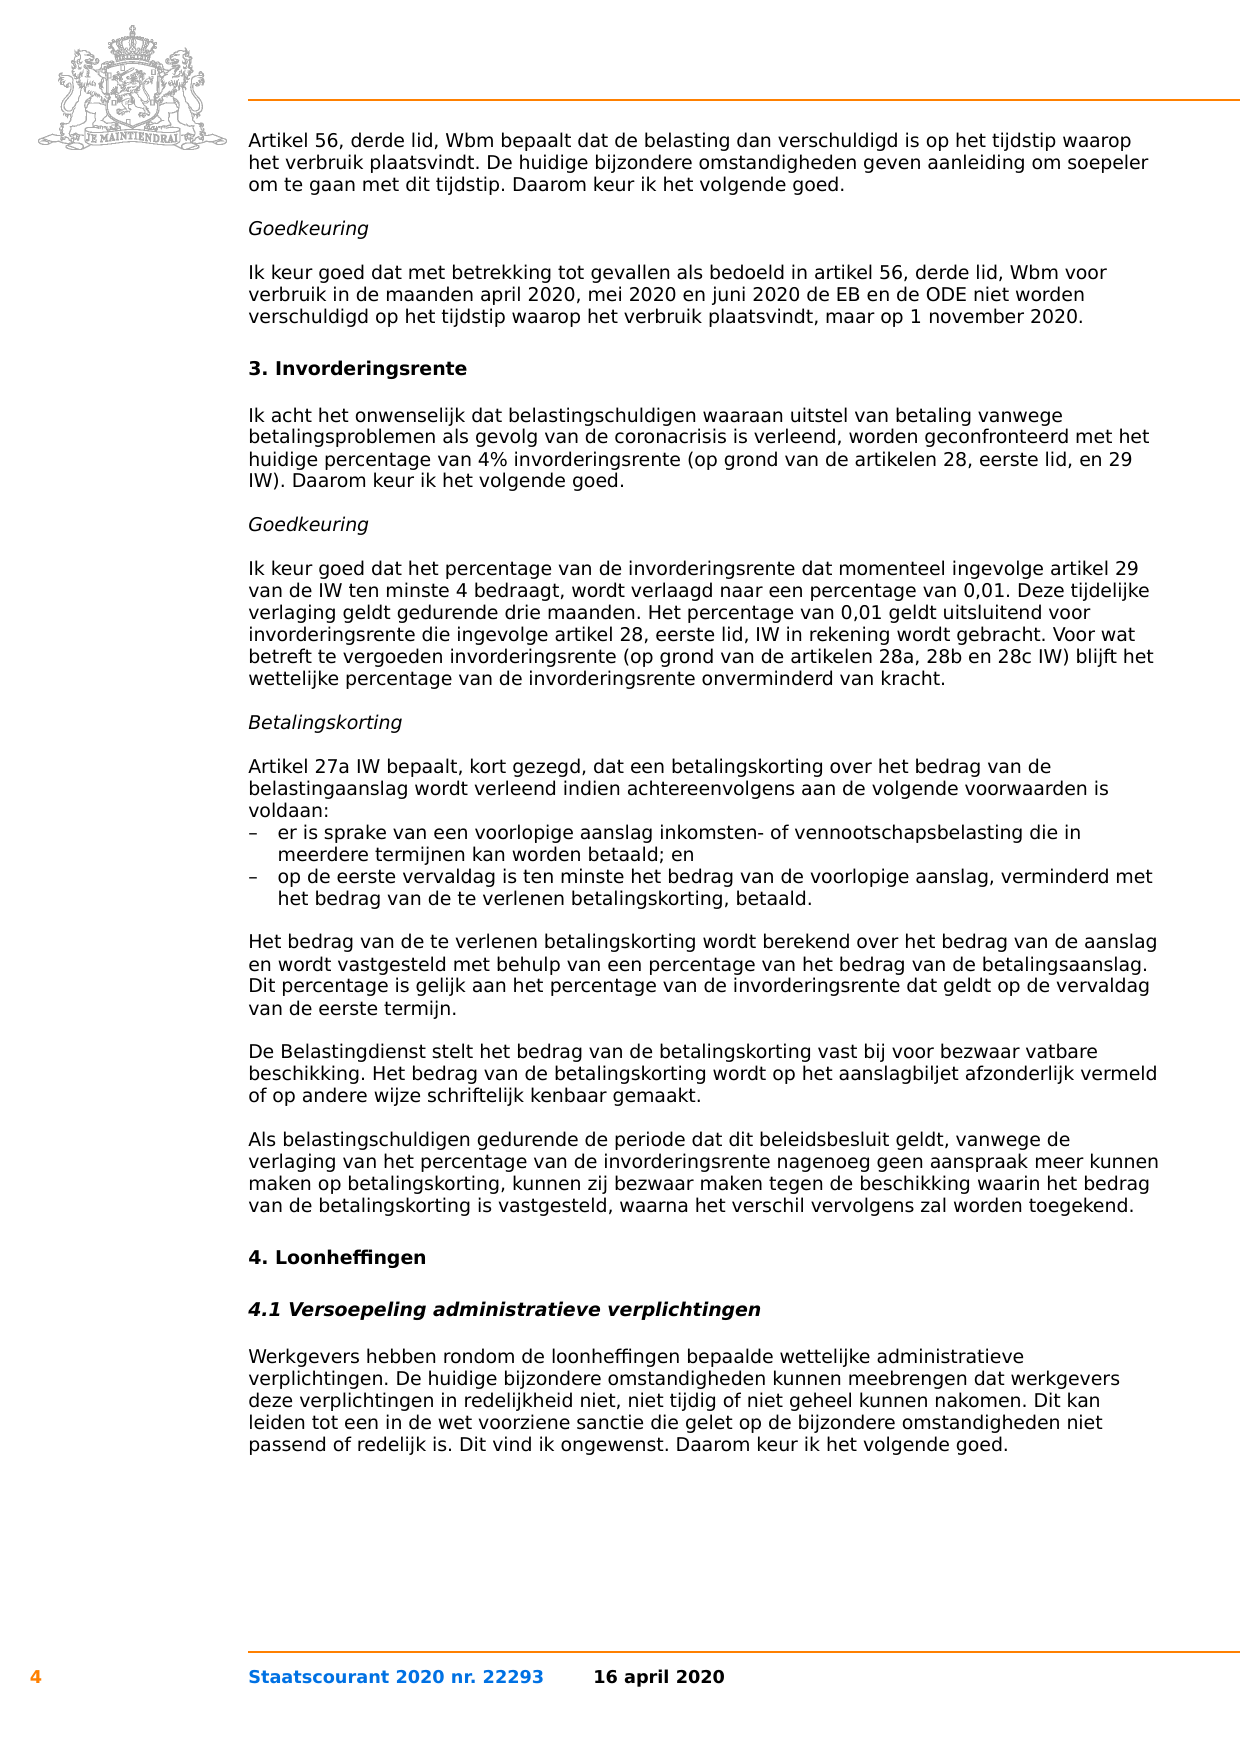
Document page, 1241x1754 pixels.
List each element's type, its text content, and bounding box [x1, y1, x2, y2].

subtitle 3. Invorderingsrente [248, 357, 1163, 379]
text – op de eerste vervaldag is ten minste het bedrag van de voorlopige aanslag, verminderd met het bedrag van de te verlenen betalingskorting, betaald. [248, 866, 1163, 909]
subtitle Betalingskorting [248, 712, 1163, 734]
picture [38, 25, 227, 150]
text Ik keur goed dat met betrekking tot gevallen als bedoeld in artikel 56, derde lid, Wbm voor verbruik in de maanden april 2020, mei 2020 en juni 2020 de EB en de ODE niet worden verschuldigd op het tijdstip waarop het verbruik plaatsvindt, maar op 1 november 2020. [248, 262, 1163, 327]
text Ik acht het onwenselijk dat belastingschuldigen waaraan uitstel van betaling vanwege betalingsproblemen als gevolg van de coronacrisis is verleend, worden geconfronteerd met het huidige percentage van 4% invorderingsrente (op grond van de artikelen 28, eerste lid, en 29 IW). Daarom keur ik het volgende goed. [248, 404, 1163, 492]
text Werkgevers hebben rondom de loonheffingen bepaalde wettelijke administratieve verplichtingen. De huidige bijzondere omstandigheden kunnen meebrengen dat werkgevers deze verplichtingen in redelijkheid niet, niet tijdig of niet geheel kunnen nakomen. Dit kan leiden tot een in de wet voorziene sanctie die gelet op de bijzondere omstandigheden niet passend of redelijk is. Dit vind ik ongewenst. Daarom keur ik het volgende goed. [248, 1346, 1163, 1456]
text Ik keur goed dat het percentage van de invorderingsrente dat momenteel ingevolge artikel 29 van de IW ten minste 4 bedraagt, wordt verlaagd naar een percentage van 0,01. Deze tijdelijke verlaging geldt gedurende drie maanden. Het percentage van 0,01 geldt uitsluitend voor invorderingsrente die ingevolge artikel 28, eerste lid, IW in rekening wordt gebracht. Voor wat betreft te vergoeden invorderingsrente (op grond van de artikelen 28a, 28b en 28c IW) blijft het wettelijke percentage van de invorderingsrente onverminderd van kracht. [248, 558, 1163, 690]
text Het bedrag van de te verlenen betalingskorting wordt berekend over het bedrag van de aanslag en wordt vastgesteld met behulp van een percentage van het bedrag van de betalingsaanslag. Dit percentage is gelijk aan het percentage van de invorderingsrente dat geldt op de vervaldag van de eerste termijn. [248, 931, 1163, 1019]
text – er is sprake van een voorlopige aanslag inkomsten- of vennootschapsbelasting die in meerdere termijnen kan worden betaald; en [248, 822, 1163, 866]
text Als belastingschuldigen gedurende de periode dat dit beleidsbesluit geldt, vanwege de verlaging van het percentage van de invorderingsrente nagenoeg geen aanspraak meer kunnen maken op betalingskorting, kunnen zij bezwaar maken tegen de beschikking waarin het bedrag van de betalingskorting is vastgesteld, waarna het verschil vervolgens zal worden toegekend. [248, 1129, 1163, 1217]
text Artikel 27a IW bepaalt, kort gezegd, dat een betalingskorting over het bedrag van de belastingaanslag wordt verleend indien achtereenvolgens aan de volgende voorwaarden is voldaan: [248, 756, 1163, 822]
subtitle 4.1 Versoepeling administratieve verplichtingen [248, 1299, 1163, 1321]
text Artikel 56, derde lid, Wbm bepaalt dat de belasting dan verschuldigd is op het tijdstip waarop het verbruik plaatsvindt. De huidige bijzondere omstandigheden geven aanleiding om soepeler om te gaan met dit tijdstip. Daarom keur ik het volgende goed. [248, 130, 1163, 196]
subtitle Goedkeuring [248, 514, 1163, 536]
subtitle Goedkeuring [248, 218, 1163, 240]
text De Belastingdienst stelt het bedrag van de betalingskorting vast bij voor bezwaar vatbare beschikking. Het bedrag van de betalingskorting wordt op het aanslagbiljet afzonderlijk vermeld of op andere wijze schriftelijk kenbaar gemaakt. [248, 1041, 1163, 1107]
subtitle 4. Loonheffingen [248, 1247, 1163, 1269]
